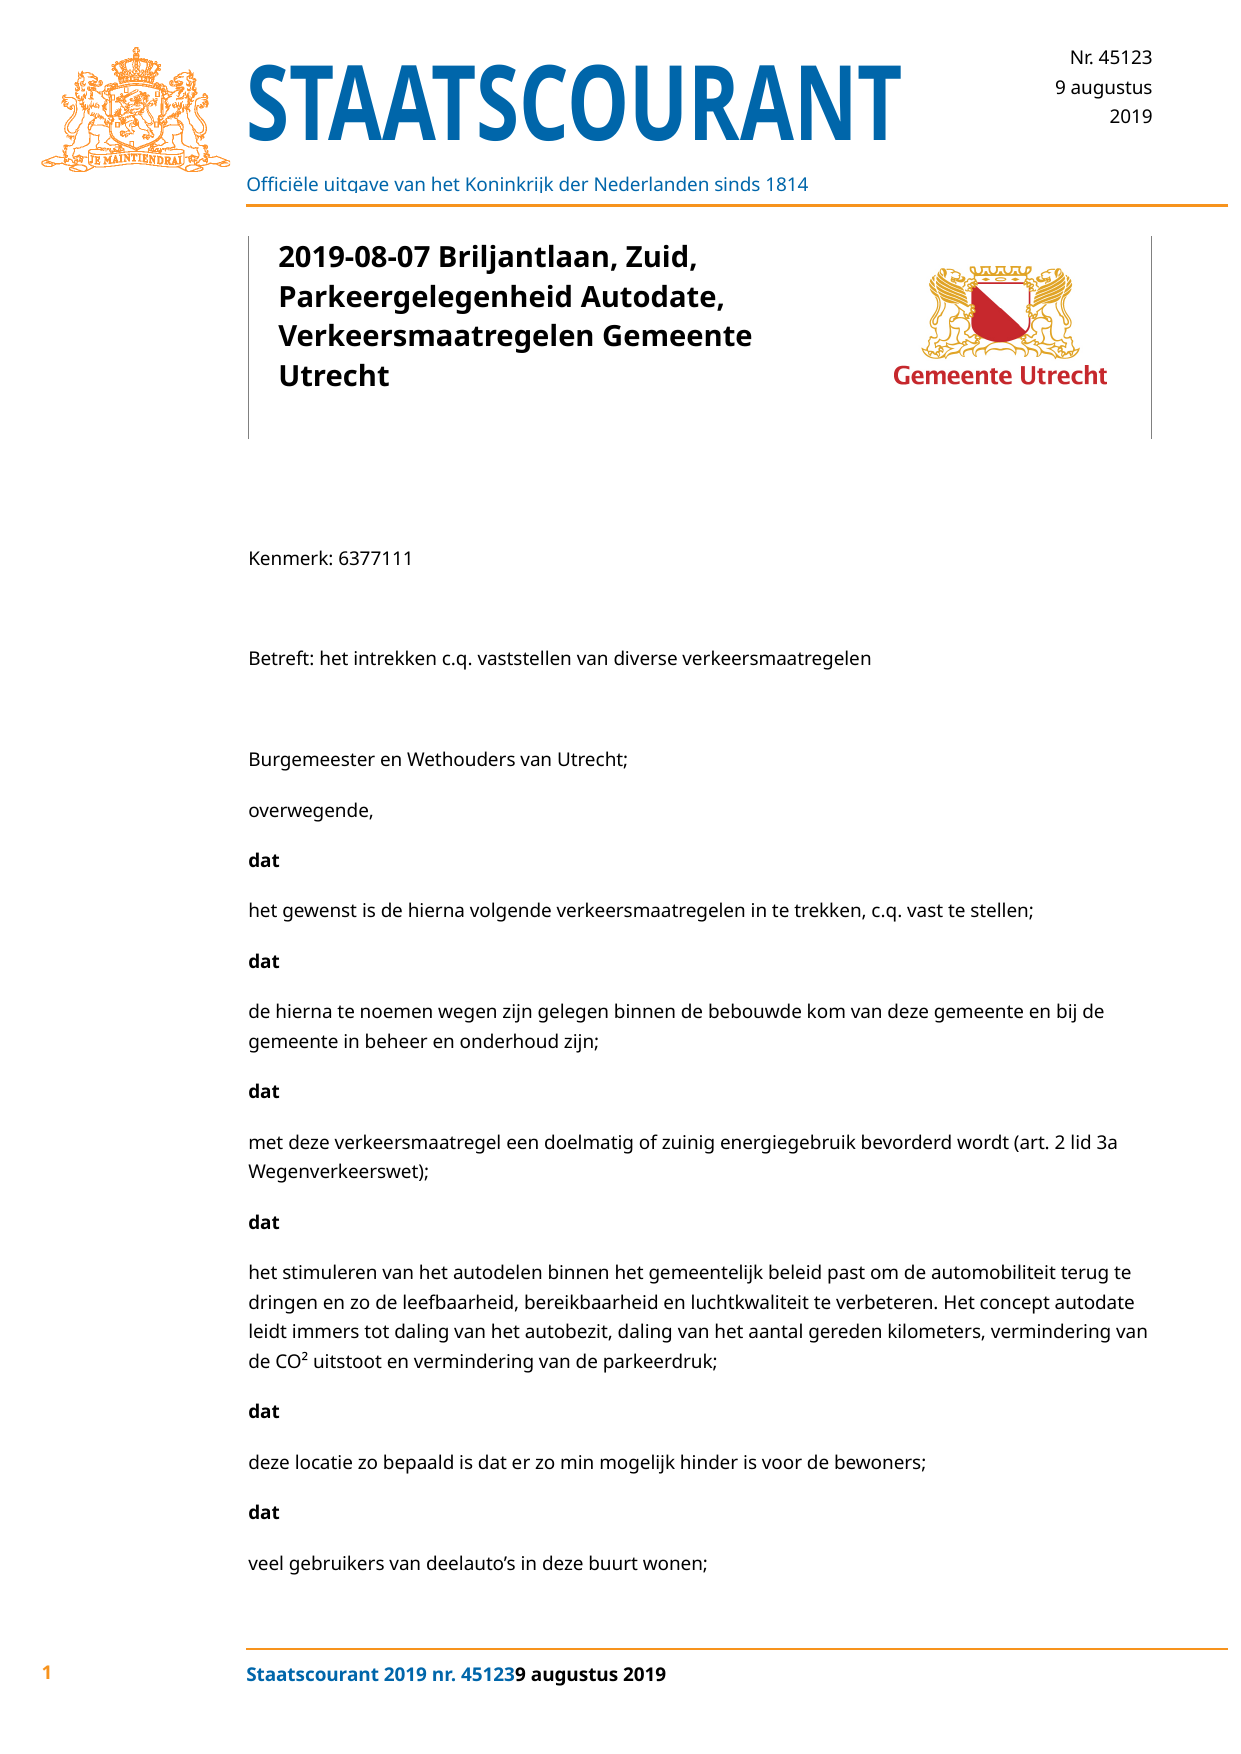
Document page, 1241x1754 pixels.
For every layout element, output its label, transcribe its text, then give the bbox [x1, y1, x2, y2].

table_header [1119, 236, 1151, 413]
text overwegende, [248, 797, 1152, 823]
picture [41, 47, 231, 172]
text het gewenst is de hierna volgende verkeersmaatregelen in te trekken, c.q. vast te stellen; [248, 898, 1152, 923]
text de hierna te noemen wegen zijn gelegen binnen de bebouwde kom van deze gemeente en bij de gemeente in beheer en onderhoud zijn; [248, 998, 1152, 1054]
text dat [248, 847, 1152, 873]
table_header 2019-08-07 Briljantlaan, Zuid, Parkeergelegenheid Autodate, Verkeersmaatregelen Gemeente Utrecht [249, 236, 850, 439]
table_header [850, 236, 882, 413]
text Kenmerk: 6377111 [248, 545, 1152, 571]
text het stimuleren van het autodelen binnen het gemeentelijk beleid past om de automobiliteit terug te dringen en zo de leefbaarheid, bereikbaarheid en luchtkwaliteit te verbeteren. Het concept autodate leidt immers tot daling van het autobezit, daling van het aantal gereden kilometers, vermindering van de CO² uitstoot en vermindering van de parkeerdruk; [248, 1259, 1152, 1374]
text met deze verkeersmaatregel een doelmatig of zuinig energiegebruik bevorderd wordt (art. 2 lid 3a Wegenverkeerswet); [248, 1129, 1152, 1184]
text dat [248, 948, 1152, 974]
text Betreft: het intrekken c.q. vaststellen van diverse verkeersmaatregelen [248, 646, 1152, 671]
text Burgemeester en Wethouders van Utrecht; [248, 746, 1152, 772]
text deze locatie zo bepaald is dat er zo min mogelijk hinder is voor de bewoners; [248, 1449, 1152, 1475]
text dat [248, 1209, 1152, 1235]
text dat [248, 1078, 1152, 1104]
text dat [248, 1398, 1152, 1424]
text veel gebruikers van deelauto’s in deze buurt wonen; [248, 1550, 1152, 1576]
table_header [850, 414, 1151, 439]
text dat [248, 1499, 1152, 1525]
picture [882, 236, 1119, 414]
